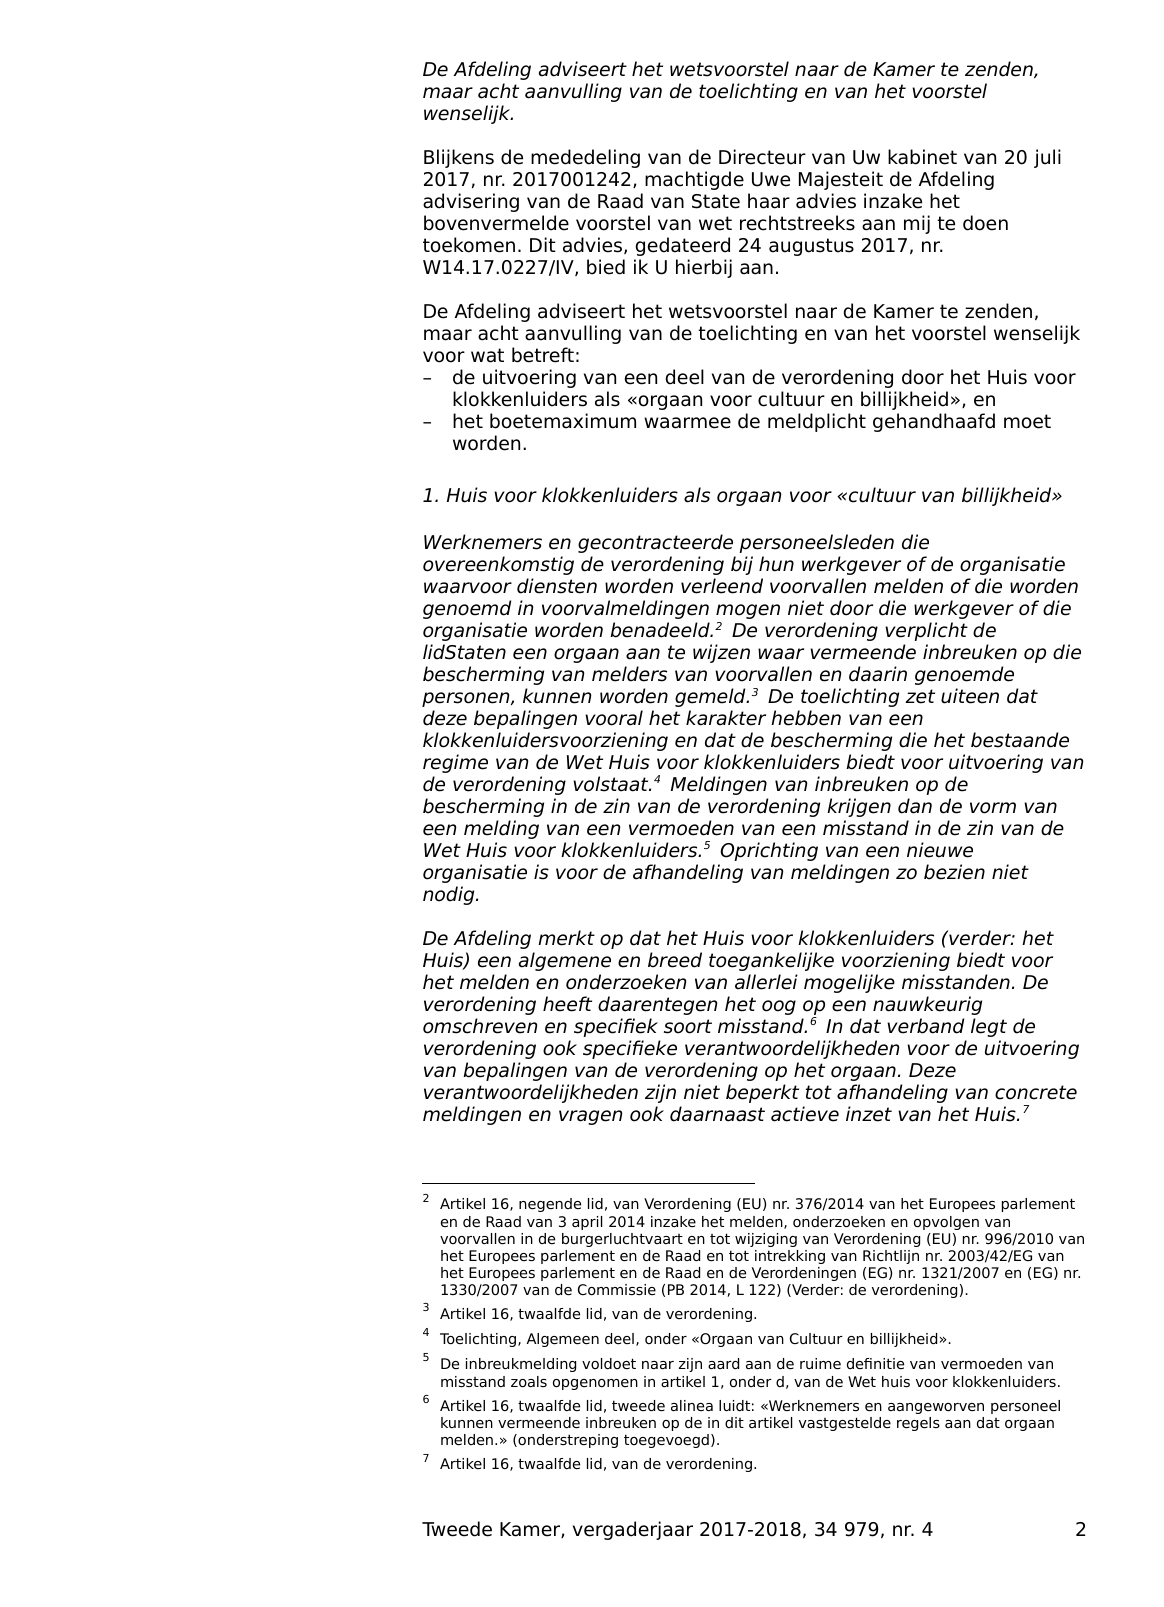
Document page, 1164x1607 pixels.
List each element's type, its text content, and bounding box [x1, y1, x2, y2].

subtitle 1. Huis voor klokkenluiders als orgaan voor «cultuur van billijkheid» [422, 485, 1087, 507]
text Werknemers en gecontracteerde personeelsleden die overeenkomstig de verordening bij hun werkgever of de organisatie waarvoor diensten worden verleend voorvallen melden of die worden genoemd in voorvalmeldingen mogen niet door die werkgever of die organisatie worden benadeeld. De verordening verplicht de lidStaten een orgaan aan te wijzen waar vermeende inbreuken op die bescherming van melders van voorvallen en daarin genoemde personen, kunnen worden gemeld. De toelichting zet uiteen dat deze bepalingen vooral het karakter hebben van een klokkenluidersvoorziening en dat de bescherming die het bestaande regime van de Wet Huis voor klokkenluiders biedt voor uitvoering van de verordening volstaat. Meldingen van inbreuken op de bescherming in de zin van de verordening krijgen dan de vorm van een melding van een vermoeden van een misstand in de zin van de Wet Huis voor klokkenluiders. Oprichting van een nieuwe organisatie is voor de afhandeling van meldingen zo bezien niet nodig. [422, 532, 1087, 906]
text De Afdeling merkt op dat het Huis voor klokkenluiders (verder: het Huis) een algemene en breed toegankelijke voorziening biedt voor het melden en onderzoeken van allerlei mogelijke misstanden. De verordening heeft daarentegen het oog op een nauwkeurig omschreven en specifiek soort misstand. In dat verband legt de verordening ook specifieke verantwoordelijkheden voor de uitvoering van bepalingen van de verordening op het orgaan. Deze verantwoordelijkheden zijn niet beperkt tot afhandeling van concrete meldingen en vragen ook daarnaast actieve inzet van het Huis. [422, 928, 1087, 1126]
text De inbreukmelding voldoet naar zijn aard aan de ruime definitie van vermoeden van misstand zoals opgenomen in artikel 1, onder d, van de Wet huis voor klokkenluiders. [422, 1352, 1087, 1391]
text – het boetemaximum waarmee de meldplicht gehandhaafd moet worden. [422, 411, 1087, 455]
text Artikel 16, twaalfde lid, van de verordening. [422, 1452, 1087, 1474]
text – de uitvoering van een deel van de verordening door het Huis voor klokkenluiders als «orgaan voor cultuur en billijkheid», en [422, 367, 1087, 411]
text Artikel 16, twaalfde lid, van de verordening. [422, 1302, 1087, 1324]
text De Afdeling adviseert het wetsvoorstel naar de Kamer te zenden, maar acht aanvulling van de toelichting en van het voorstel wenselijk voor wat betreft: [422, 301, 1087, 367]
text Blijkens de mededeling van de Directeur van Uw kabinet van 20 juli 2017, nr. 2017001242, machtigde Uwe Majesteit de Afdeling advisering van de Raad van State haar advies inzake het bovenvermelde voorstel van wet rechtstreeks aan mij te doen toekomen. Dit advies, gedateerd 24 augustus 2017, nr. W14.17.0227/IV, bied ik U hierbij aan. [422, 147, 1087, 279]
text De Afdeling adviseert het wetsvoorstel naar de Kamer te zenden, maar acht aanvulling van de toelichting en van het voorstel wenselijk. [422, 59, 1087, 125]
text Artikel 16, negende lid, van Verordening (EU) nr. 376/2014 van het Europees parlement en de Raad van 3 april 2014 inzake het melden, onderzoeken en opvolgen van voorvallen in de burgerluchtvaart en tot wijziging van Verordening (EU) nr. 996/2010 van het Europees parlement en de Raad en tot intrekking van Richtlijn nr. 2003/42/EG van het Europees parlement en de Raad en de Verordeningen (EG) nr. 1321/2007 en (EG) nr. 1330/2007 van de Commissie (PB 2014, L 122) (Verder: de verordening). [422, 1192, 1087, 1299]
text Artikel 16, twaalfde lid, tweede alinea luidt: «Werknemers en aangeworven personeel kunnen vermeende inbreuken op de in dit artikel vastgestelde regels aan dat orgaan melden.» (onderstreping toegevoegd). [422, 1393, 1087, 1449]
text Toelichting, Algemeen deel, onder «Orgaan van Cultuur en billijkheid». [422, 1327, 1087, 1349]
